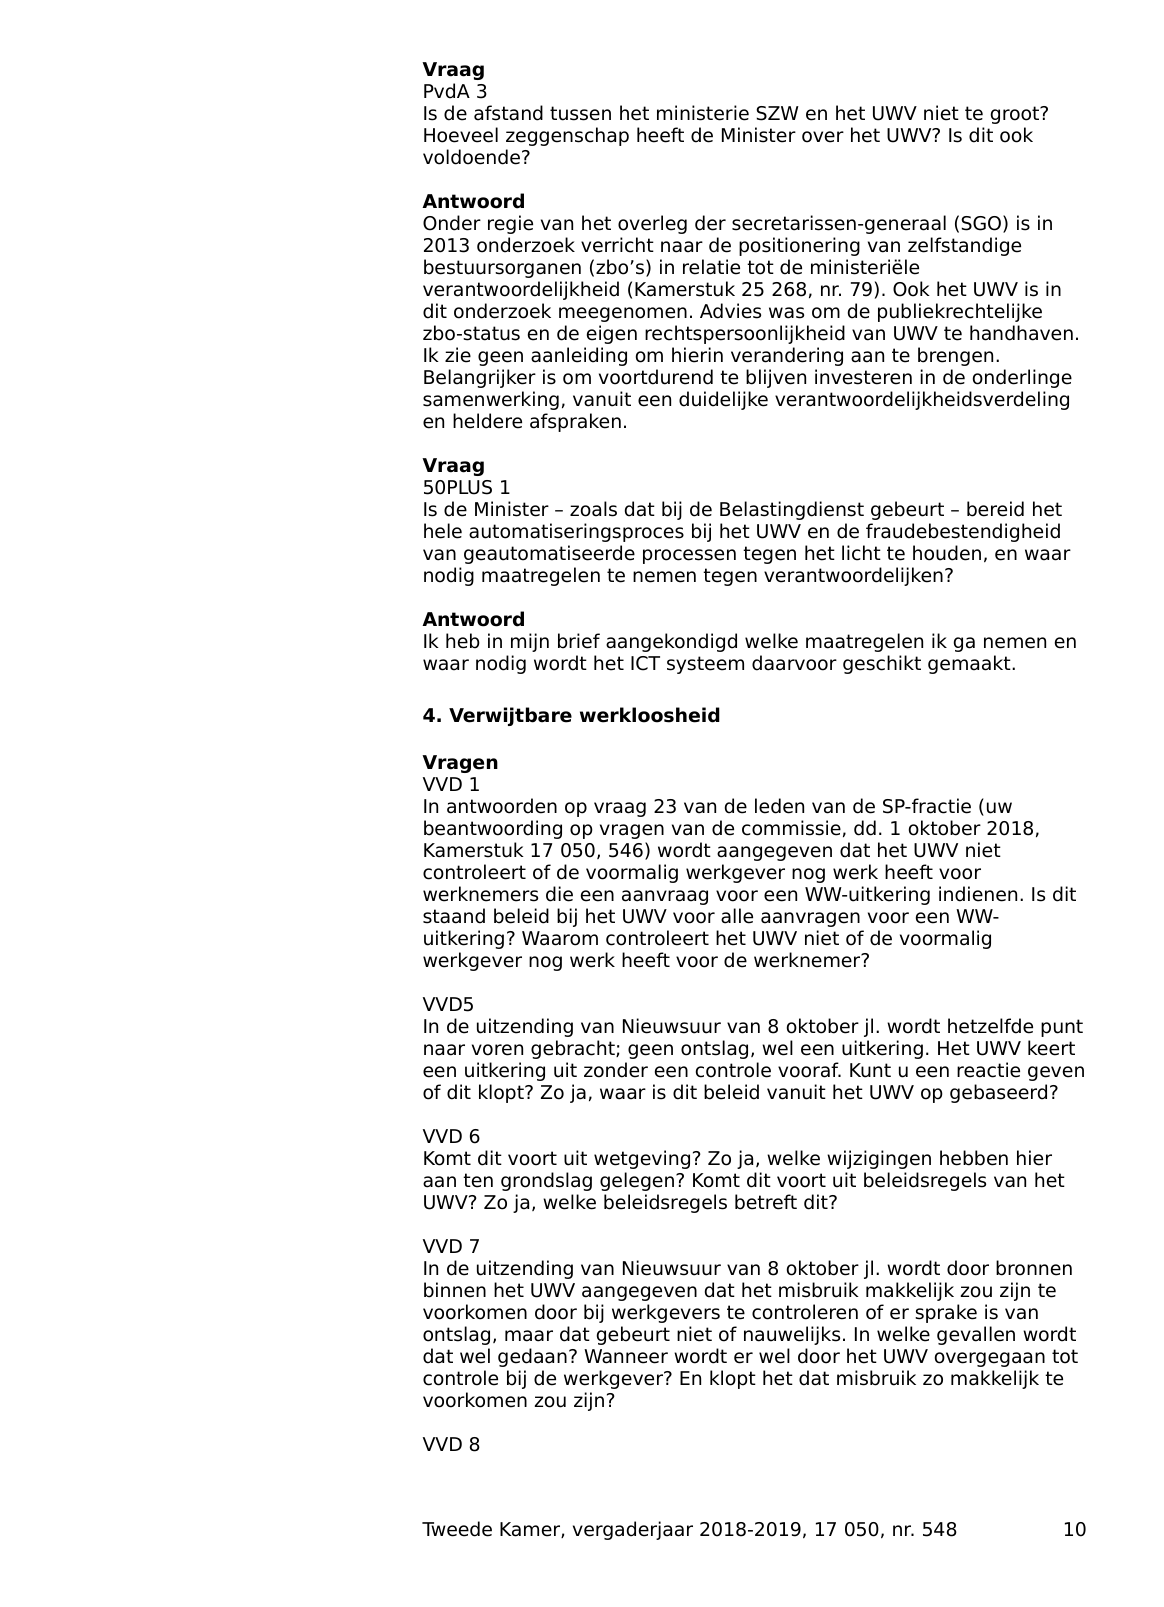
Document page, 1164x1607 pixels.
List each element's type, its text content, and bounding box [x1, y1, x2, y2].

text Komt dit voort uit wetgeving? Zo ja, welke wijzigingen hebben hier aan ten grondslag gelegen? Komt dit voort uit beleidsregels van het UWV? Zo ja, welke beleidsregels betreft dit? [422, 1148, 1087, 1214]
text In de uitzending van Nieuwsuur van 8 oktober jl. wordt hetzelfde punt naar voren gebracht; geen ontslag, wel een uitkering. Het UWV keert een uitkering uit zonder een controle vooraf. Kunt u een reactie geven of dit klopt? Zo ja, waar is dit beleid vanuit het UWV op gebaseerd? [422, 1016, 1087, 1104]
text Vraag [422, 455, 1087, 477]
text Antwoord [422, 191, 1087, 213]
text Is de Minister – zoals dat bij de Belastingdienst gebeurt – bereid het hele automatiseringsproces bij het UWV en de fraudebestendigheid van geautomatiseerde processen tegen het licht te houden, en waar nodig maatregelen te nemen tegen verantwoordelijken? [422, 499, 1087, 587]
text Is de afstand tussen het ministerie SZW en het UWV niet te groot? Hoeveel zeggenschap heeft de Minister over het UWV? Is dit ook voldoende? [422, 103, 1087, 169]
text 50PLUS 1 [422, 477, 1087, 499]
text VVD 1 [422, 774, 1087, 796]
text VVD 6 [422, 1126, 1087, 1148]
text Vragen [422, 752, 1087, 774]
text VVD5 [422, 994, 1087, 1016]
subtitle 4. Verwijtbare werkloosheid [422, 705, 1087, 727]
text PvdA 3 [422, 81, 1087, 103]
text VVD 8 [422, 1434, 1087, 1456]
text Vraag [422, 59, 1087, 81]
text Onder regie van het overleg der secretarissen-generaal (SGO) is in 2013 onderzoek verricht naar de positionering van zelfstandige bestuursorganen (zbo’s) in relatie tot de ministeriële verantwoordelijkheid (Kamerstuk 25 268, nr. 79). Ook het UWV is in dit onderzoek meegenomen. Advies was om de publiekrechtelijke zbo-status en de eigen rechtspersoonlijkheid van UWV te handhaven. Ik zie geen aanleiding om hierin verandering aan te brengen. Belangrijker is om voortdurend te blijven investeren in de onderlinge samenwerking, vanuit een duidelijke verantwoordelijkheidsverdeling en heldere afspraken. [422, 213, 1087, 433]
text In antwoorden op vraag 23 van de leden van de SP-fractie (uw beantwoording op vragen van de commissie, dd. 1 oktober 2018, Kamerstuk 17 050, 546) wordt aangegeven dat het UWV niet controleert of de voormalig werkgever nog werk heeft voor werknemers die een aanvraag voor een WW-uitkering indienen. Is dit staand beleid bij het UWV voor alle aanvragen voor een WW-uitkering? Waarom controleert het UWV niet of de voormalig werkgever nog werk heeft voor de werknemer? [422, 796, 1087, 972]
text Ik heb in mijn brief aangekondigd welke maatregelen ik ga nemen en waar nodig wordt het ICT systeem daarvoor geschikt gemaakt. [422, 631, 1087, 675]
text Antwoord [422, 609, 1087, 631]
text In de uitzending van Nieuwsuur van 8 oktober jl. wordt door bronnen binnen het UWV aangegeven dat het misbruik makkelijk zou zijn te voorkomen door bij werkgevers te controleren of er sprake is van ontslag, maar dat gebeurt niet of nauwelijks. In welke gevallen wordt dat wel gedaan? Wanneer wordt er wel door het UWV overgegaan tot controle bij de werkgever? En klopt het dat misbruik zo makkelijk te voorkomen zou zijn? [422, 1258, 1087, 1412]
text VVD 7 [422, 1236, 1087, 1258]
